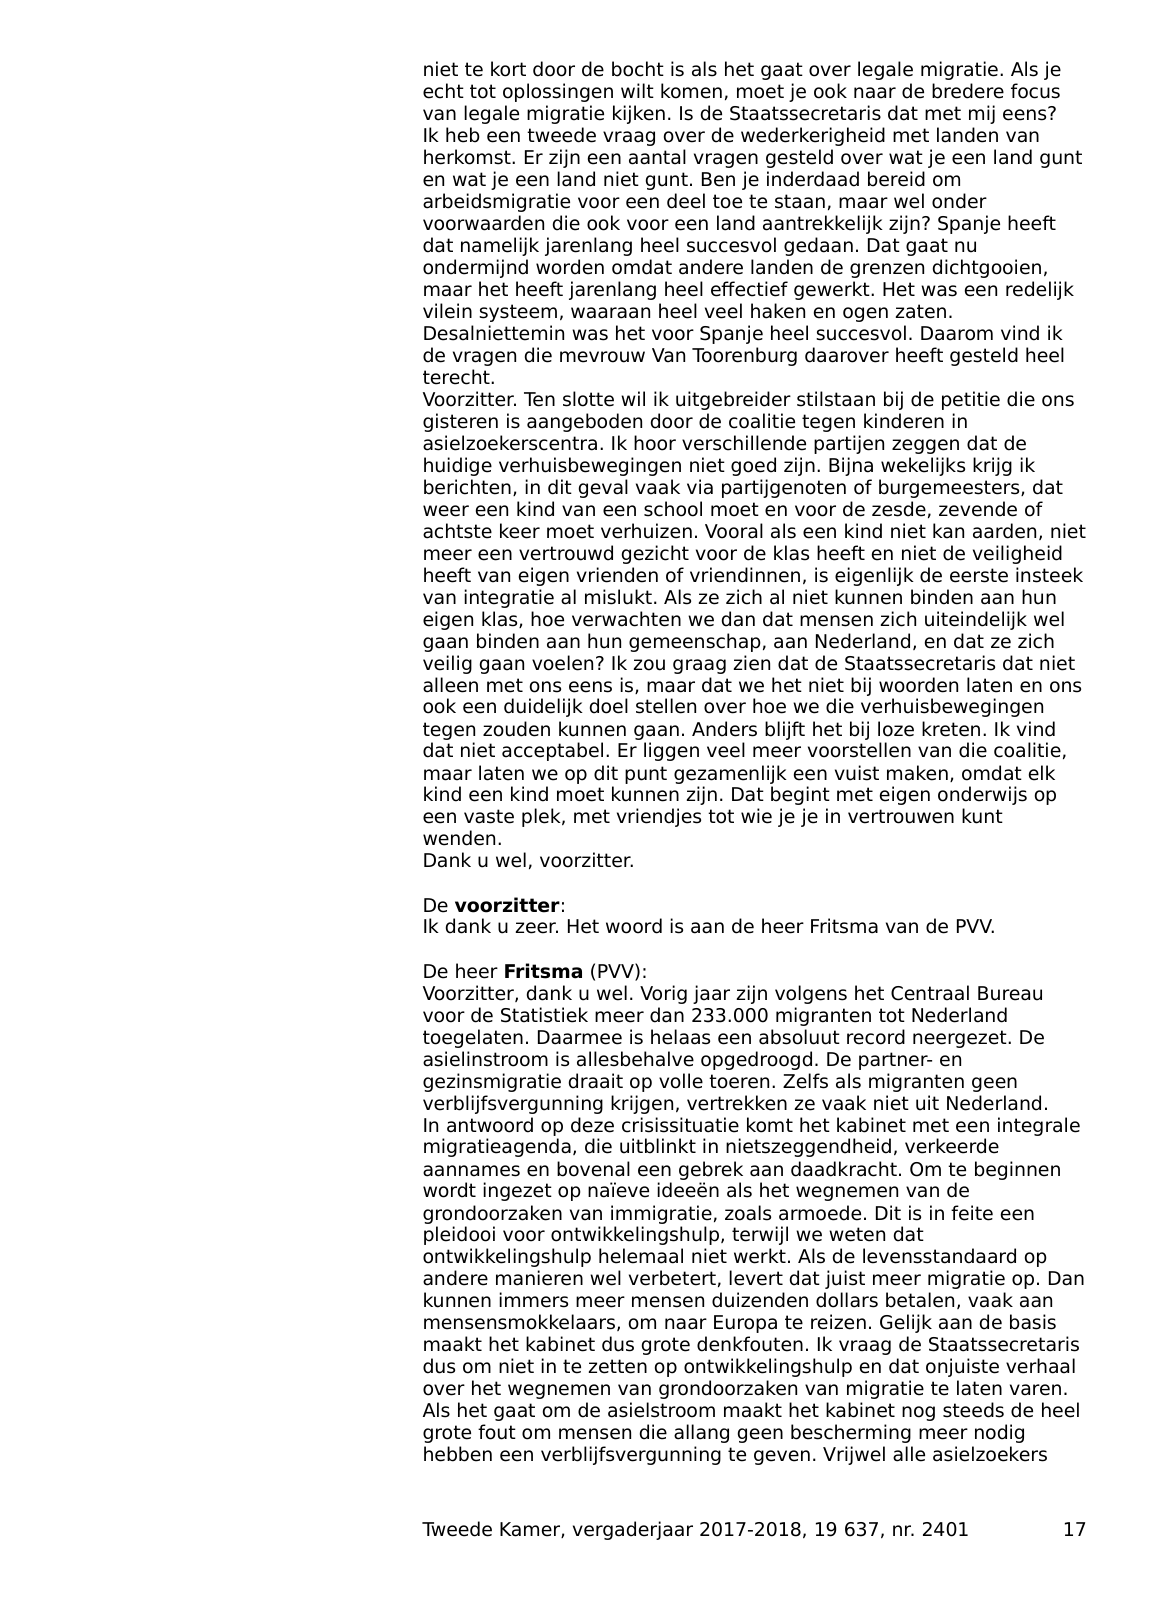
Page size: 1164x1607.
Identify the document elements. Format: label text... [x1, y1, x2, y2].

text niet te kort door de bocht is als het gaat over legale migratie. Als je echt tot oplossingen wilt komen, moet je ook naar de bredere focus van legale migratie kijken. Is de Staatssecretaris dat met mij eens? [422, 59, 1087, 125]
text Ik dank u zeer. Het woord is aan de heer Fritsma van de PVV. [422, 916, 1087, 938]
text Dank u wel, voorzitter. [422, 850, 1087, 872]
text In antwoord op deze crisissituatie komt het kabinet met een integrale migratieagenda, die uitblinkt in nietszeggendheid, verkeerde aannames en bovenal een gebrek aan daadkracht. Om te beginnen wordt ingezet op naïeve ideeën als het wegnemen van de grondoorzaken van immigratie, zoals armoede. Dit is in feite een pleidooi voor ontwikkelingshulp, terwijl we weten dat ontwikkelingshulp helemaal niet werkt. Als de levensstandaard op andere manieren wel verbetert, levert dat juist meer migratie op. Dan kunnen immers meer mensen duizenden dollars betalen, vaak aan mensensmokkelaars, om naar Europa te reizen. Gelijk aan de basis maakt het kabinet dus grote denkfouten. Ik vraag de Staatssecretaris dus om niet in te zetten op ontwikkelingshulp en dat onjuiste verhaal over het wegnemen van grondoorzaken van migratie te laten varen. [422, 1114, 1087, 1400]
text Voorzitter, dank u wel. Vorig jaar zijn volgens het Centraal Bureau voor de Statistiek meer dan 233.000 migranten tot Nederland toegelaten. Daarmee is helaas een absoluut record neergezet. De asielinstroom is allesbehalve opgedroogd. De partner- en gezinsmigratie draait op volle toeren. Zelfs als migranten geen verblijfsvergunning krijgen, vertrekken ze vaak niet uit Nederland. [422, 983, 1087, 1114]
text Ik heb een tweede vraag over de wederkerigheid met landen van herkomst. Er zijn een aantal vragen gesteld over wat je een land gunt en wat je een land niet gunt. Ben je inderdaad bereid om arbeidsmigratie voor een deel toe te staan, maar wel onder voorwaarden die ook voor een land aantrekkelijk zijn? Spanje heeft dat namelijk jarenlang heel succesvol gedaan. Dat gaat nu ondermijnd worden omdat andere landen de grenzen dichtgooien, maar het heeft jarenlang heel effectief gewerkt. Het was een redelijk vilein systeem, waaraan heel veel haken en ogen zaten. Desalniettemin was het voor Spanje heel succesvol. Daarom vind ik de vragen die mevrouw Van Toorenburg daarover heeft gesteld heel terecht. [422, 125, 1087, 389]
text Voorzitter. Ten slotte wil ik uitgebreider stilstaan bij de petitie die ons gisteren is aangeboden door de coalitie tegen kinderen in asielzoekerscentra. Ik hoor verschillende partijen zeggen dat de huidige verhuisbewegingen niet goed zijn. Bijna wekelijks krijg ik berichten, in dit geval vaak via partijgenoten of burgemeesters, dat weer een kind van een school moet en voor de zesde, zevende of achtste keer moet verhuizen. Vooral als een kind niet kan aarden, niet meer een vertrouwd gezicht voor de klas heeft en niet de veiligheid heeft van eigen vrienden of vriendinnen, is eigenlijk de eerste insteek van integratie al mislukt. Als ze zich al niet kunnen binden aan hun eigen klas, hoe verwachten we dan dat mensen zich uiteindelijk wel gaan binden aan hun gemeenschap, aan Nederland, en dat ze zich veilig gaan voelen? Ik zou graag zien dat de Staatssecretaris dat niet alleen met ons eens is, maar dat we het niet bij woorden laten en ons ook een duidelijk doel stellen over hoe we die verhuisbewegingen tegen zouden kunnen gaan. Anders blijft het bij loze kreten. Ik vind dat niet acceptabel. Er liggen veel meer voorstellen van die coalitie, maar laten we op dit punt gezamenlijk een vuist maken, omdat elk kind een kind moet kunnen zijn. Dat begint met eigen onderwijs op een vaste plek, met vriendjes tot wie je je in vertrouwen kunt wenden. [422, 389, 1087, 850]
text De voorzitter: [422, 894, 1087, 916]
text Als het gaat om de asielstroom maakt het kabinet nog steeds de heel grote fout om mensen die allang geen bescherming meer nodig hebben een verblijfsvergunning te geven. Vrijwel alle asielzoekers [422, 1400, 1087, 1466]
text De heer Fritsma (PVV): [422, 961, 1087, 983]
